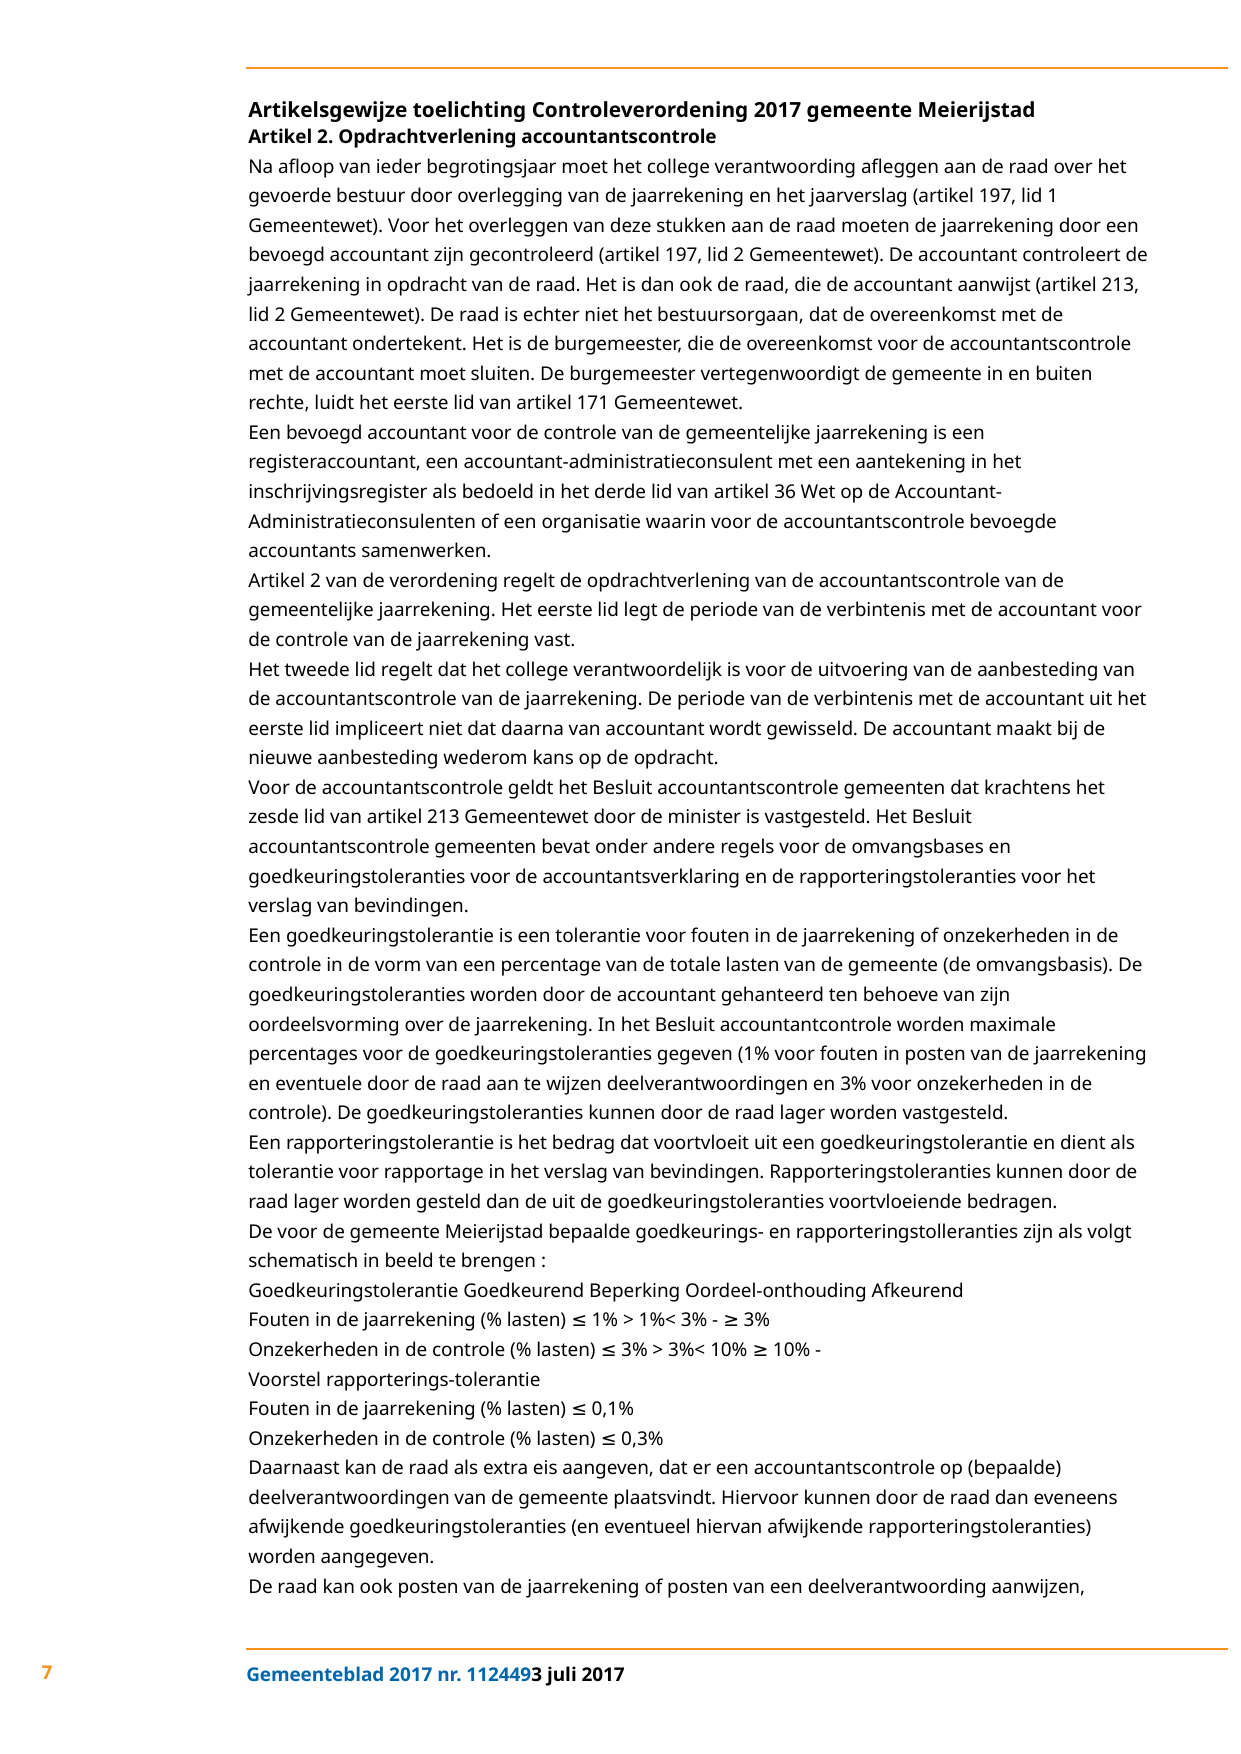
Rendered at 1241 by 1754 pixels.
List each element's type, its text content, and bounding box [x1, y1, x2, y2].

text Fouten in de jaarrekening (% lasten) ≤ 0,1% [248, 1395, 1152, 1421]
text Onzekerheden in de controle (% lasten) ≤ 0,3% [248, 1425, 1152, 1451]
picture [41, 47, 231, 172]
text Na afloop van ieder begrotingsjaar moet het college verantwoording afleggen aan de raad over het gevoerde bestuur door overlegging van de jaarrekening en het jaarverslag (artikel 197, lid 1 Gemeentewet). Voor het overleggen van deze stukken aan de raad moeten de jaarrekening door een bevoegd accountant zijn gecontroleerd (artikel 197, lid 2 Gemeentewet). De accountant controleert de jaarrekening in opdracht van de raad. Het is dan ook de raad, die de accountant aanwijst (artikel 213, lid 2 Gemeentewet). De raad is echter niet het bestuursorgaan, dat de overeenkomst met de accountant ondertekent. Het is de burgemeester, die de overeenkomst voor de accountantscontrole met de accountant moet sluiten. De burgemeester vertegenwoordigt de gemeente in en buiten rechte, luidt het eerste lid van artikel 171 Gemeentewet. [248, 153, 1152, 415]
text Onzekerheden in de controle (% lasten) ≤ 3% > 3%< 10% ≥ 10% - [248, 1336, 1152, 1362]
text Een bevoegd accountant voor de controle van de gemeentelijke jaarrekening is een registeraccountant, een accountant-administratieconsulent met een aantekening in het inschrijvingsregister als bedoeld in het derde lid van artikel 36 Wet op de Accountant-Administratieconsulenten of een organisatie waarin voor de accountantscontrole bevoegde accountants samenwerken. [248, 419, 1152, 563]
text Een rapporteringstolerantie is het bedrag dat voortvloeit uit een goedkeuringstolerantie en dient als tolerantie voor rapportage in het verslag van bevindingen. Rapporteringstoleranties kunnen door de raad lager worden gesteld dan de uit de goedkeuringstoleranties voortvloeiende bedragen. [248, 1129, 1152, 1214]
text Artikel 2. Opdrachtverlening accountantscontrole [248, 123, 1152, 149]
text Goedkeuringstolerantie Goedkeurend Beperking Oordeel-onthouding Afkeurend [248, 1277, 1152, 1303]
text Artikel 2 van de verordening regelt de opdrachtverlening van de accountantscontrole van de gemeentelijke jaarrekening. Het eerste lid legt de periode van de verbintenis met de accountant voor de controle van de jaarrekening vast. [248, 567, 1152, 652]
text Daarnaast kan de raad als extra eis aangeven, dat er een accountantscontrole op (bepaalde) deelverantwoordingen van de gemeente plaatsvindt. Hiervoor kunnen door de raad dan eveneens afwijkende goedkeuringstoleranties (en eventueel hiervan afwijkende rapporteringstoleranties) worden aangegeven. [248, 1454, 1152, 1569]
text Het tweede lid regelt dat het college verantwoordelijk is voor de uitvoering van de aanbesteding van de accountantscontrole van de jaarrekening. De periode van de verbintenis met de accountant uit het eerste lid impliceert niet dat daarna van accountant wordt gewisseld. De accountant maakt bij de nieuwe aanbesteding wederom kans op de opdracht. [248, 656, 1152, 770]
text Artikelsgewijze toelichting Controleverordening 2017 gemeente Meierijstad [248, 95, 1152, 123]
text Fouten in de jaarrekening (% lasten) ≤ 1% > 1%< 3% - ≥ 3% [248, 1307, 1152, 1332]
text De raad kan ook posten van de jaarrekening of posten van een deelverantwoording aanwijzen, [248, 1573, 1152, 1599]
text Een goedkeuringstolerantie is een tolerantie voor fouten in de jaarrekening of onzekerheden in de controle in de vorm van een percentage van de totale lasten van de gemeente (de omvangsbasis). De goedkeuringstoleranties worden door de accountant gehanteerd ten behoeve van zijn oordeelsvorming over de jaarrekening. In het Besluit accountantcontrole worden maximale percentages voor de goedkeuringstoleranties gegeven (1% voor fouten in posten van de jaarrekening en eventuele door de raad aan te wijzen deelverantwoordingen en 3% voor onzekerheden in de controle). De goedkeuringstoleranties kunnen door de raad lager worden vastgesteld. [248, 922, 1152, 1125]
text De voor de gemeente Meierijstad bepaalde goedkeurings- en rapporteringstolleranties zijn als volgt schematisch in beeld te brengen : [248, 1218, 1152, 1273]
text Voor de accountantscontrole geldt het Besluit accountantscontrole gemeenten dat krachtens het zesde lid van artikel 213 Gemeentewet door de minister is vastgesteld. Het Besluit accountantscontrole gemeenten bevat onder andere regels voor de omvangsbases en goedkeuringstoleranties voor de accountantsverklaring en de rapporteringstoleranties voor het verslag van bevindingen. [248, 774, 1152, 918]
text Voorstel rapporterings-tolerantie [248, 1366, 1152, 1392]
